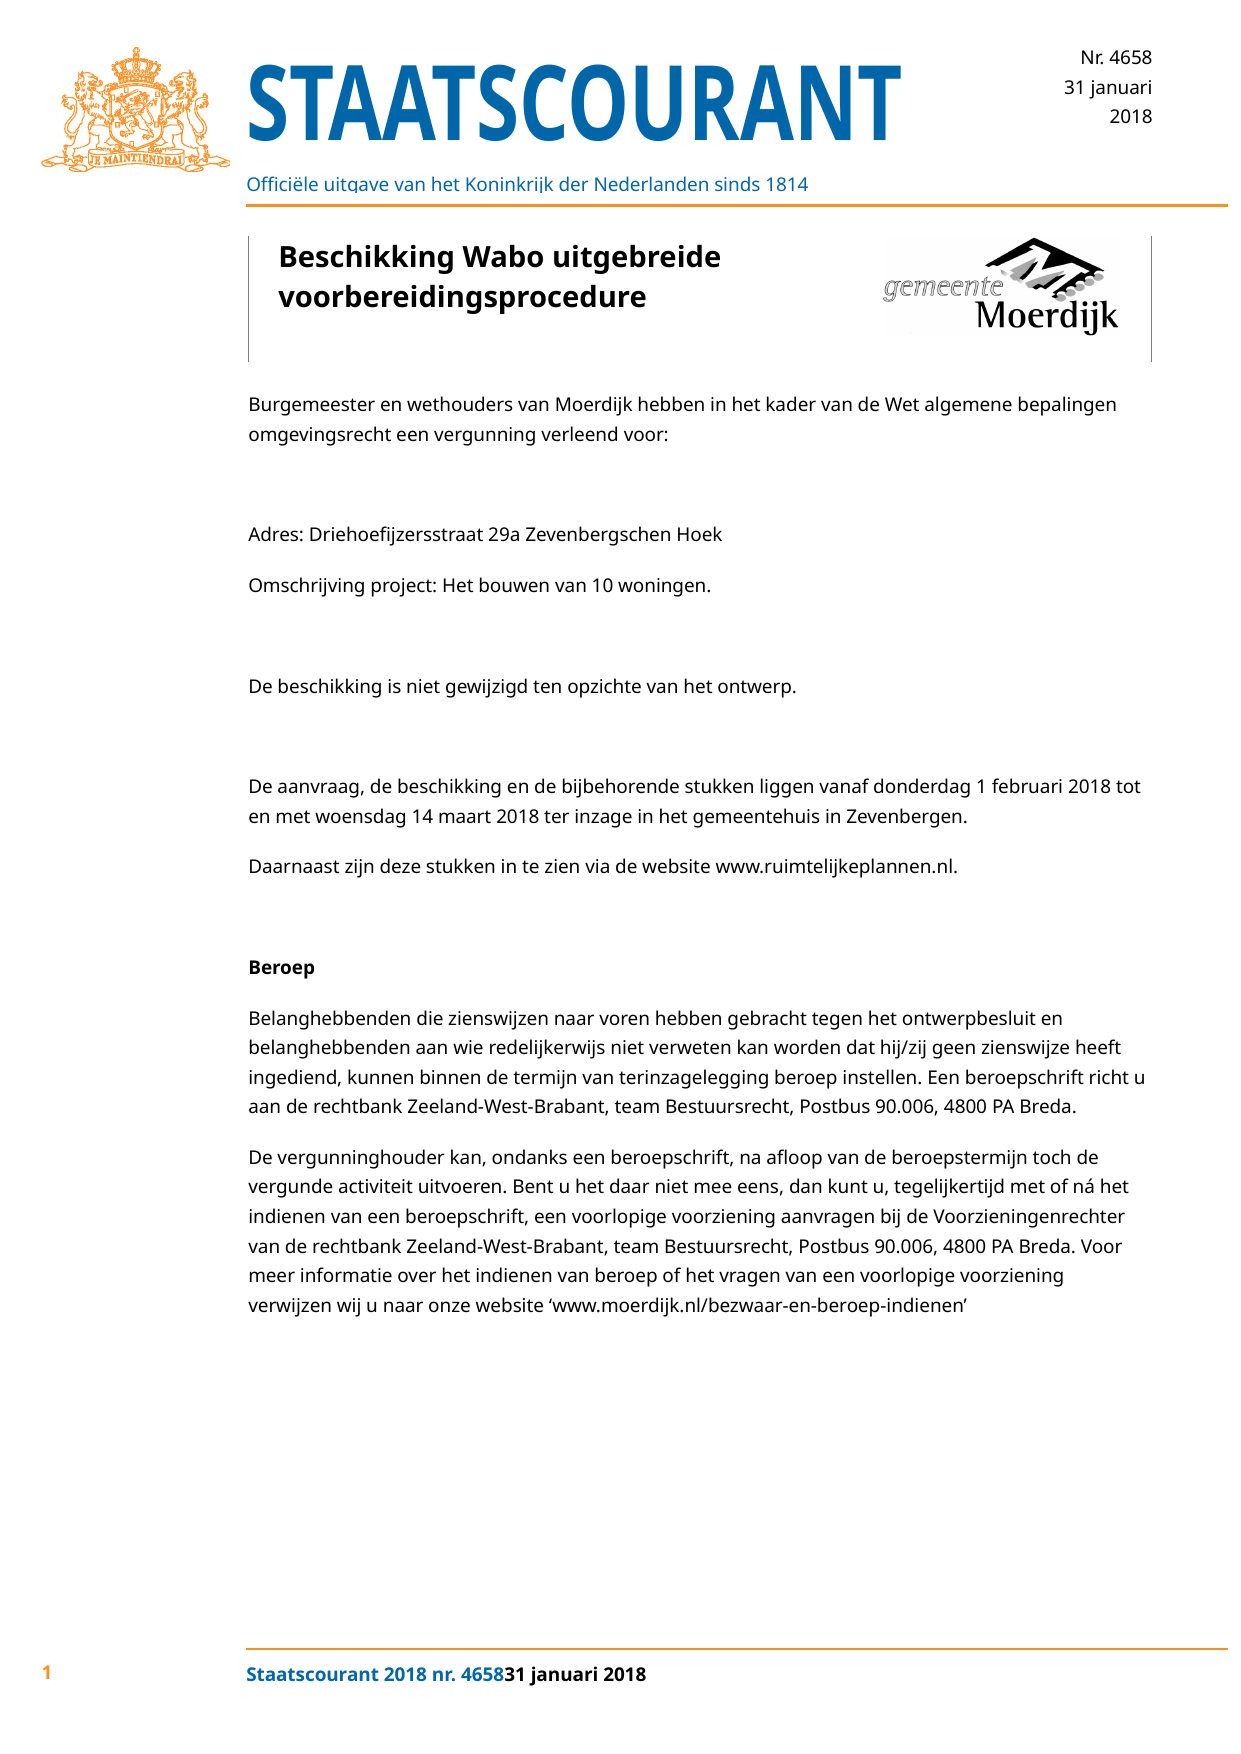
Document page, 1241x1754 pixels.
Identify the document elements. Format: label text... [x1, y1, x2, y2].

picture [882, 236, 1119, 336]
text De beschikking is niet gewijzigd ten opzichte van het ontwerp. [248, 673, 1152, 699]
text Adres: Driehoefijzersstraat 29a Zevenbergschen Hoek [248, 522, 1152, 547]
table_header Beschikking Wabo uitgebreide voorbereidingsprocedure [249, 236, 850, 362]
text Belanghebbenden die zienswijzen naar voren hebben gebracht tegen het ontwerpbesluit en belanghebbenden aan wie redelijkerwijs niet verweten kan worden dat hij/zij geen zienswijze heeft ingediend, kunnen binnen de termijn van terinzagelegging beroep instellen. Een beroepschrift richt u aan de rechtbank Zeeland-West-Brabant, team Bestuursrecht, Postbus 90.006, 4800 PA Breda. [248, 1005, 1152, 1119]
text Omschrijving project: Het bouwen van 10 woningen. [248, 572, 1152, 598]
picture [41, 47, 231, 172]
text Daarnaast zijn deze stukken in te zien via de website www.ruimtelijkeplannen.nl. [248, 854, 1152, 879]
text De vergunninghouder kan, ondanks een beroepschrift, na afloop van de beroepstermijn toch de vergunde activiteit uitvoeren. Bent u het daar niet mee eens, dan kunt u, tegelijkertijd met of ná het indienen van een beroepschrift, een voorlopige voorziening aanvragen bij de Voorzieningenrechter van de rechtbank Zeeland-West-Brabant, team Bestuursrecht, Postbus 90.006, 4800 PA Breda. Voor meer informatie over het indienen van beroep of het vragen van een voorlopige voorziening verwijzen wij u naar onze website ‘www.moerdijk.nl/bezwaar-en-beroep-indienen’ [248, 1144, 1152, 1318]
text Burgemeester en wethouders van Moerdijk hebben in het kader van de Wet algemene bepalingen omgevingsrecht een vergunning verleend voor: [248, 391, 1152, 447]
text Beroep [248, 954, 1152, 980]
text De aanvraag, de beschikking en de bijbehorende stukken liggen vanaf donderdag 1 februari 2018 tot en met woensdag 14 maart 2018 ter inzage in het gemeentehuis in Zevenbergen. [248, 774, 1152, 829]
table_header [850, 236, 1151, 362]
